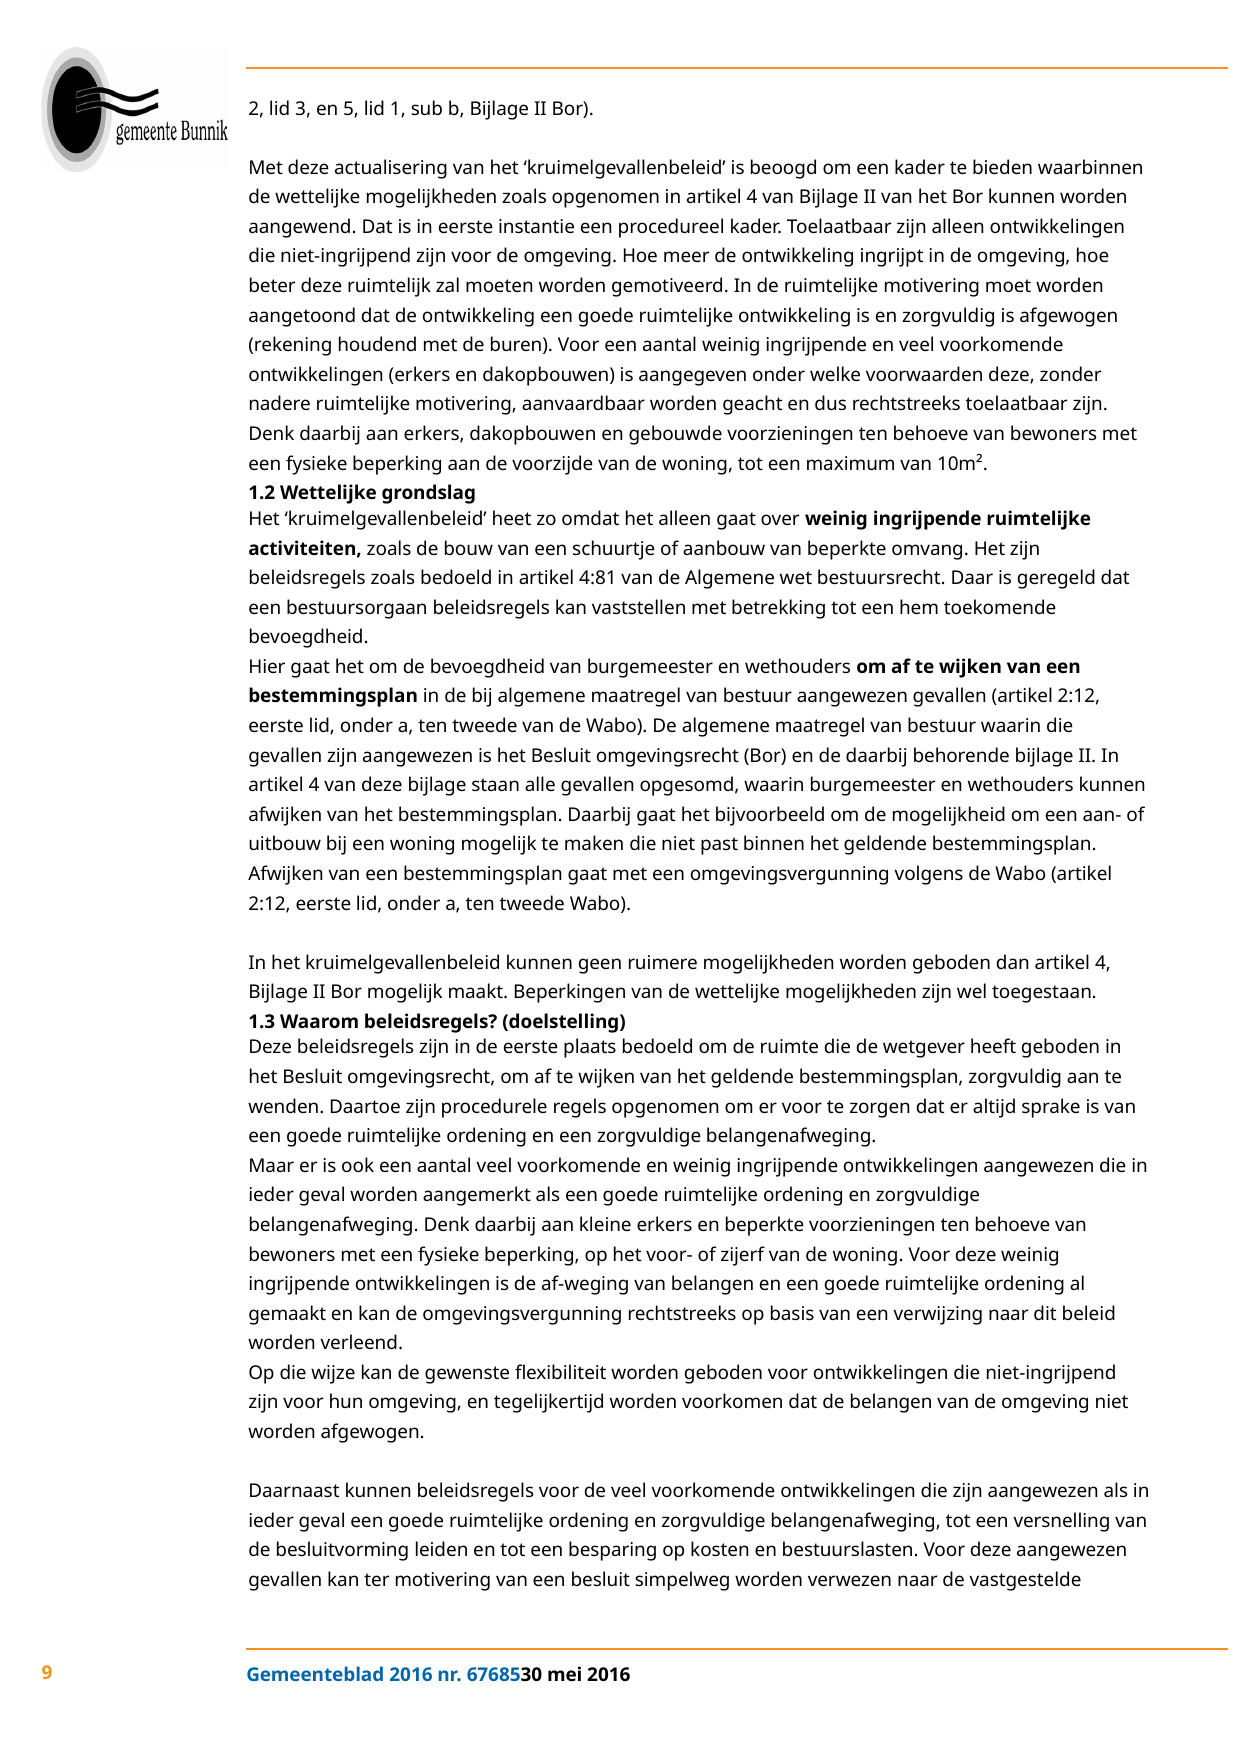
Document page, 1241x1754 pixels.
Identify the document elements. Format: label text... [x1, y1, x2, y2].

text 1.3 Waarom beleidsregels? (doelstelling) [248, 1008, 1152, 1034]
text 1.2 Wettelijke grondslag [248, 479, 1152, 505]
text Met deze actualisering van het ‘kruimelgevallenbeleid’ is beoogd om een kader te bieden waarbinnen de wettelijke mogelijkheden zoals opgenomen in artikel 4 van Bijlage II van het Bor kunnen worden aangewend. Dat is in eerste instantie een procedureel kader. Toelaatbaar zijn alleen ontwikkelingen die niet-ingrijpend zijn voor de omgeving. Hoe meer de ontwikkeling ingrijpt in de omgeving, hoe beter deze ruimtelijk zal moeten worden gemotiveerd. In de ruimtelijke motivering moet worden aangetoond dat de ontwikkeling een goede ruimtelijke ontwikkeling is en zorgvuldig is afgewogen (rekening houdend met de buren). Voor een aantal weinig ingrijpende en veel voorkomende ontwikkelingen (erkers en dakopbouwen) is aangegeven onder welke voorwaarden deze, zonder nadere ruimtelijke motivering, aanvaardbaar worden geacht en dus rechtstreeks toelaatbaar zijn. Denk daarbij aan erkers, dakopbouwen en gebouwde voorzieningen ten behoeve van bewoners met een fysieke beperking aan de voorzijde van de woning, tot een maximum van 10m². [248, 154, 1152, 476]
text In het kruimelgevallenbeleid kunnen geen ruimere mogelijkheden worden geboden dan artikel 4, Bijlage II Bor mogelijk maakt. Beperkingen van de wettelijke mogelijkheden zijn wel toegestaan. [248, 949, 1152, 1004]
text Deze beleidsregels zijn in de eerste plaats bedoeld om de ruimte die de wetgever heeft geboden in het Besluit omgevingsrecht, om af te wijken van het geldende bestemmingsplan, zorgvuldig aan te wenden. Daartoe zijn procedurele regels opgenomen om er voor te zorgen dat er altijd sprake is van een goede ruimtelijke ordening en een zorgvuldige belangenafweging. [248, 1034, 1152, 1148]
text 2, lid 3, en 5, lid 1, sub b, Bijlage II Bor). [248, 95, 1152, 121]
text Daarnaast kunnen beleidsregels voor de veel voorkomende ontwikkelingen die zijn aangewezen als in ieder geval een goede ruimtelijke ordening en zorgvuldige belangenafweging, tot een versnelling van de besluitvorming leiden en tot een besparing op kosten en bestuurslasten. Voor deze aangewezen gevallen kan ter motivering van een besluit simpelweg worden verwezen naar de vastgestelde [248, 1477, 1152, 1592]
picture [41, 47, 231, 172]
text Hier gaat het om de bevoegdheid van burgemeester en wethouders om af te wijken van een bestemmingsplan in de bij algemene maatregel van bestuur aangewezen gevallen (artikel 2:12, eerste lid, onder a, ten tweede van de Wabo). De algemene maatregel van bestuur waarin die gevallen zijn aangewezen is het Besluit omgevingsrecht (Bor) en de daarbij behorende bijlage II. In artikel 4 van deze bijlage staan alle gevallen opgesomd, waarin burgemeester en wethouders kunnen afwijken van het bestemmingsplan. Daarbij gaat het bijvoorbeeld om de mogelijkheid om een aan- of uitbouw bij een woning mogelijk te maken die niet past binnen het geldende bestemmingsplan. [248, 653, 1152, 856]
text Het ‘kruimelgevallenbeleid’ heet zo omdat het alleen gaat over weinig ingrijpende ruimtelijke activiteiten, zoals de bouw van een schuurtje of aanbouw van beperkte omvang. Het zijn beleidsregels zoals bedoeld in artikel 4:81 van de Algemene wet bestuursrecht. Daar is geregeld dat een bestuursorgaan beleidsregels kan vaststellen met betrekking tot een hem toekomende bevoegdheid. [248, 505, 1152, 649]
text Maar er is ook een aantal veel voorkomende en weinig ingrijpende ontwikkelingen aangewezen die in ieder geval worden aangemerkt als een goede ruimtelijke ordening en zorgvuldige belangenafweging. Denk daarbij aan kleine erkers en beperkte voorzieningen ten behoeve van bewoners met een fysieke beperking, op het voor- of zijerf van de woning. Voor deze weinig ingrijpende ontwikkelingen is de af-weging van belangen en een goede ruimtelijke ordening al gemaakt en kan de omgevingsvergunning rechtstreeks op basis van een verwijzing naar dit beleid worden verleend. [248, 1152, 1152, 1355]
text Op die wijze kan de gewenste flexibiliteit worden geboden voor ontwikkelingen die niet-ingrijpend zijn voor hun omgeving, en tegelijkertijd worden voorkomen dat de belangen van de omgeving niet worden afgewogen. [248, 1359, 1152, 1444]
text Afwijken van een bestemmingsplan gaat met een omgevingsvergunning volgens de Wabo (artikel 2:12, eerste lid, onder a, ten tweede Wabo). [248, 860, 1152, 915]
